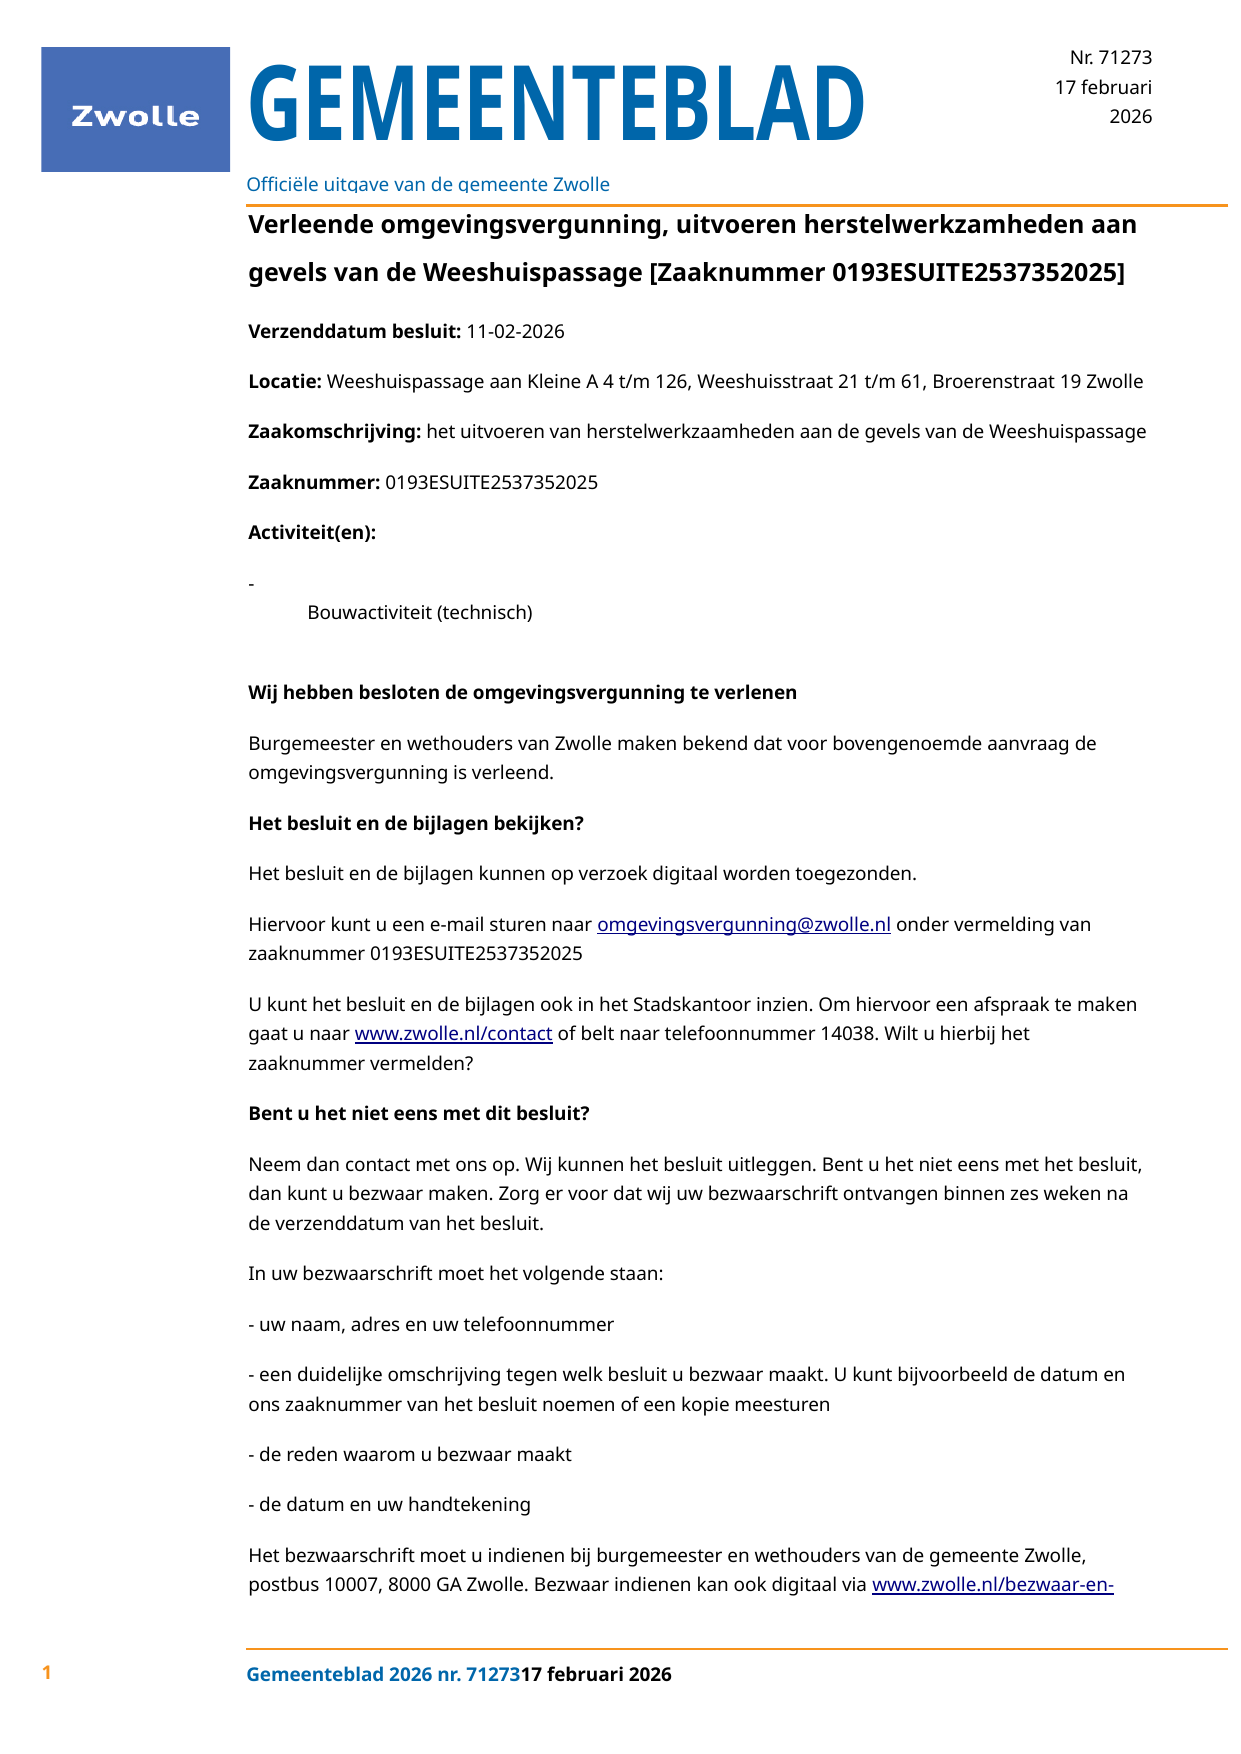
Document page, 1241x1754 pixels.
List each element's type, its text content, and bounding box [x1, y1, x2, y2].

text Het besluit en de bijlagen bekijken? [248, 810, 1152, 836]
text - de datum en uw handtekening [248, 1492, 1152, 1517]
text - een duidelijke omschrijving tegen welk besluit u bezwaar maakt. U kunt bijvoorbeeld de datum en ons zaaknummer van het besluit noemen of een kopie meesturen [248, 1361, 1152, 1417]
text Hiervoor kunt u een e-mail sturen naar omgevingsvergunning@zwolle.nl onder vermelding van zaaknummer 0193ESUITE2537352025 [248, 911, 1152, 966]
list Bouwactiviteit (technisch) [248, 599, 1152, 625]
text Zaakomschrijving: het uitvoeren van herstelwerkzaamheden aan de gevels van de Weeshuispassage [248, 419, 1152, 444]
text Het besluit en de bijlagen kunnen op verzoek digitaal worden toegezonden. [248, 860, 1152, 886]
text Het bezwaarschrift moet u indienen bij burgemeester en wethouders van de gemeente Zwolle, postbus 10007, 8000 GA Zwolle. Bezwaar indienen kan ook digitaal via www.zwolle.nl/bezwaar-en- [248, 1542, 1152, 1597]
text Locatie: Weeshuispassage aan Kleine A 4 t/m 126, Weeshuisstraat 21 t/m 61, Broerenstraat 19 Zwolle [248, 368, 1152, 394]
text Activiteit(en): [248, 519, 1152, 545]
text - uw naam, adres en uw telefoonnummer [248, 1311, 1152, 1337]
text Wij hebben besloten de omgevingsvergunning te verlenen [248, 679, 1152, 705]
text U kunt het besluit en de bijlagen ook in het Stadskantoor inzien. Om hiervoor een afspraak te maken gaat u naar www.zwolle.nl/contact of belt naar telefoonnummer 14038. Wilt u hierbij het zaaknummer vermelden? [248, 991, 1152, 1076]
text In uw bezwaarschrift moet het volgende staan: [248, 1260, 1152, 1286]
text Bent u het niet eens met dit besluit? [248, 1100, 1152, 1126]
picture [41, 47, 231, 172]
text Verleende omgevingsvergunning, uitvoeren herstelwerkzamheden aan gevels van de Weeshuispassage [Zaaknummer 0193ESUITE2537352025] [248, 207, 1152, 288]
text Neem dan contact met ons op. Wij kunnen het besluit uitleggen. Bent u het niet eens met het besluit, dan kunt u bezwaar maken. Zorg er voor dat wij uw bezwaarschrift ontvangen binnen zes weken na de verzenddatum van het besluit. [248, 1151, 1152, 1236]
text Burgemeester en wethouders van Zwolle maken bekend dat voor bovengenoemde aanvraag de omgevingsvergunning is verleend. [248, 730, 1152, 785]
text Verzenddatum besluit: 11-02-2026 [248, 318, 1152, 344]
text - de reden waarom u bezwaar maakt [248, 1441, 1152, 1467]
text Zaaknummer: 0193ESUITE2537352025 [248, 469, 1152, 495]
